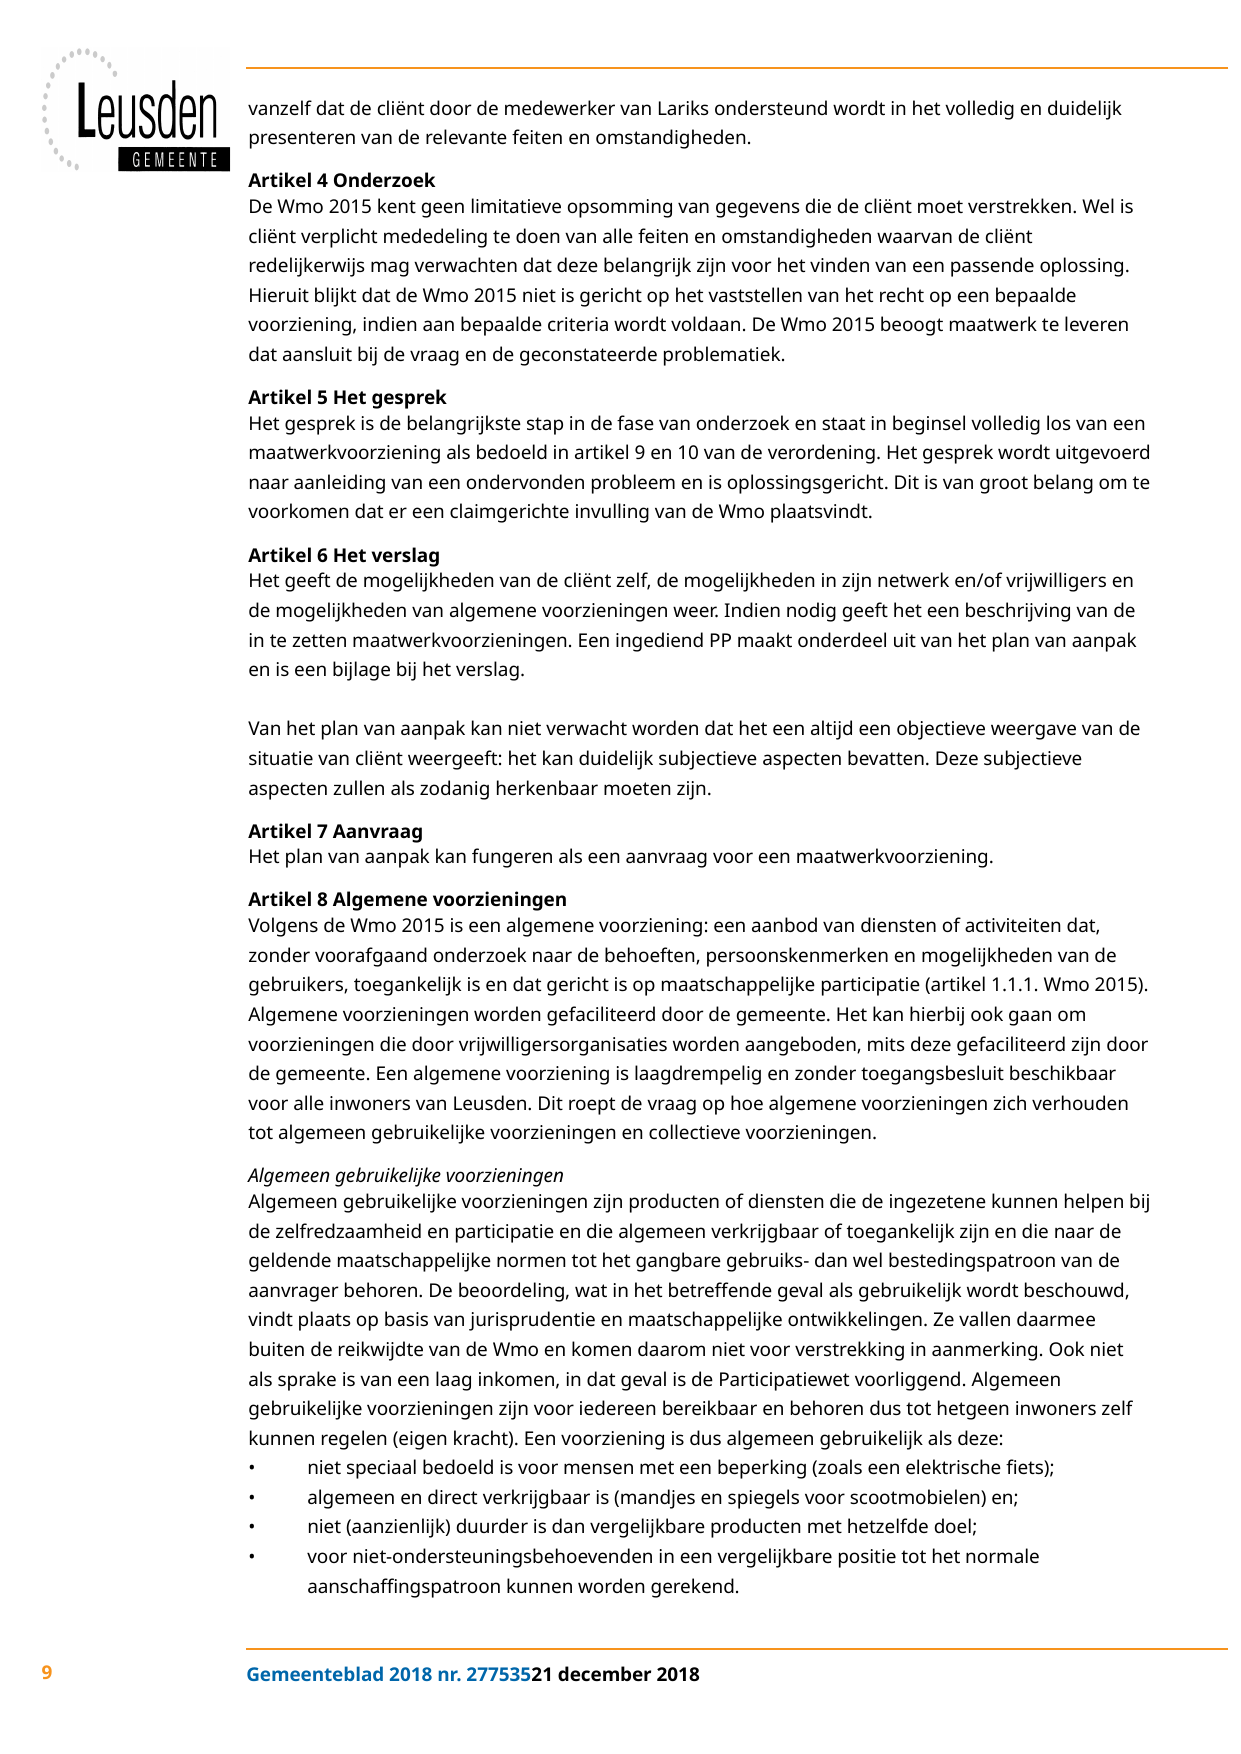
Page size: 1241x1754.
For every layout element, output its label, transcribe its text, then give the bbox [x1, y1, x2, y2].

text Van het plan van aanpak kan niet verwacht worden dat het een altijd een objectieve weergave van de situatie van cliënt weergeeft: het kan duidelijk subjectieve aspecten bevatten. Deze subjectieve aspecten zullen als zodanig herkenbaar moeten zijn. [248, 716, 1152, 800]
text Artikel 6 Het verslag [248, 542, 1152, 568]
text Het plan van aanpak kan fungeren als een aanvraag voor een maatwerkvoorziening. [248, 843, 1152, 869]
text Artikel 7 Aanvraag [248, 818, 1152, 843]
list niet (aanzienlijk) duurder is dan vergelijkbare producten met hetzelfde doel; [248, 1514, 1152, 1539]
list niet speciaal bedoeld is voor mensen met een beperking (zoals een elektrische fiets); [248, 1454, 1152, 1480]
text Het gesprek is de belangrijkste stap in de fase van onderzoek en staat in beginsel volledig los van een maatwerkvoorziening als bedoeld in artikel 9 en 10 van de verordening. Het gesprek wordt uitgevoerd naar aanleiding van een ondervonden probleem en is oplossingsgericht. Dit is van groot belang om te voorkomen dat er een claimgerichte invulling van de Wmo plaatsvindt. [248, 410, 1152, 524]
list algemeen en direct verkrijgbaar is (mandjes en spiegels voor scootmobielen) en; [248, 1484, 1152, 1510]
text De Wmo 2015 kent geen limitatieve opsomming van gegevens die de cliënt moet verstrekken. Wel is cliënt verplicht mededeling te doen van alle feiten en omstandigheden waarvan de cliënt redelijkerwijs mag verwachten dat deze belangrijk zijn voor het vinden van een passende oplossing. Hieruit blijkt dat de Wmo 2015 niet is gericht op het vaststellen van het recht op een bepaalde voorziening, indien aan bepaalde criteria wordt voldaan. De Wmo 2015 beoogt maatwerk te leveren dat aansluit bij de vraag en de geconstateerde problematiek. [248, 193, 1152, 367]
text Artikel 4 Onderzoek [248, 167, 1152, 193]
text Algemeen gebruikelijke voorzieningen [248, 1163, 1152, 1188]
text Algemeen gebruikelijke voorzieningen zijn producten of diensten die de ingezetene kunnen helpen bij de zelfredzaamheid en participatie en die algemeen verkrijgbaar of toegankelijk zijn en die naar de geldende maatschappelijke normen tot het gangbare gebruiks- dan wel bestedingspatroon van de aanvrager behoren. De beoordeling, wat in het betreffende geval als gebruikelijk wordt beschouwd, vindt plaats op basis van jurisprudentie en maatschappelijke ontwikkelingen. Ze vallen daarmee buiten de reikwijdte van de Wmo en komen daarom niet voor verstrekking in aanmerking. Ook niet als sprake is van een laag inkomen, in dat geval is de Participatiewet voorliggend. Algemeen gebruikelijke voorzieningen zijn voor iedereen bereikbaar en behoren dus tot hetgeen inwoners zelf kunnen regelen (eigen kracht). Een voorziening is dus algemeen gebruikelijk als deze: [248, 1188, 1152, 1451]
text Artikel 8 Algemene voorzieningen [248, 887, 1152, 912]
text Het geeft de mogelijkheden van de cliënt zelf, de mogelijkheden in zijn netwerk en/of vrijwilligers en de mogelijkheden van algemene voorzieningen weer. Indien nodig geeft het een beschrijving van de in te zetten maatwerkvoorzieningen. Een ingediend PP maakt onderdeel uit van het plan van aanpak en is een bijlage bij het verslag. [248, 568, 1152, 682]
list voor niet-ondersteuningsbehoevenden in een vergelijkbare positie tot het normale aanschaffingspatroon kunnen worden gerekend. [248, 1543, 1152, 1599]
text Artikel 5 Het gesprek [248, 384, 1152, 410]
picture [41, 47, 231, 172]
text vanzelf dat de cliënt door de medewerker van Lariks ondersteund wordt in het volledig en duidelijk presenteren van de relevante feiten en omstandigheden. [248, 95, 1152, 150]
text Volgens de Wmo 2015 is een algemene voorziening: een aanbod van diensten of activiteiten dat, zonder voorafgaand onderzoek naar de behoeften, persoonskenmerken en mogelijkheden van de gebruikers, toegankelijk is en dat gericht is op maatschappelijke participatie (artikel 1.1.1. Wmo 2015). Algemene voorzieningen worden gefaciliteerd door de gemeente. Het kan hierbij ook gaan om voorzieningen die door vrijwilligersorganisaties worden aangeboden, mits deze gefaciliteerd zijn door de gemeente. Een algemene voorziening is laagdrempelig en zonder toegangsbesluit beschikbaar voor alle inwoners van Leusden. Dit roept de vraag op hoe algemene voorzieningen zich verhouden tot algemeen gebruikelijke voorzieningen en collectieve voorzieningen. [248, 912, 1152, 1145]
